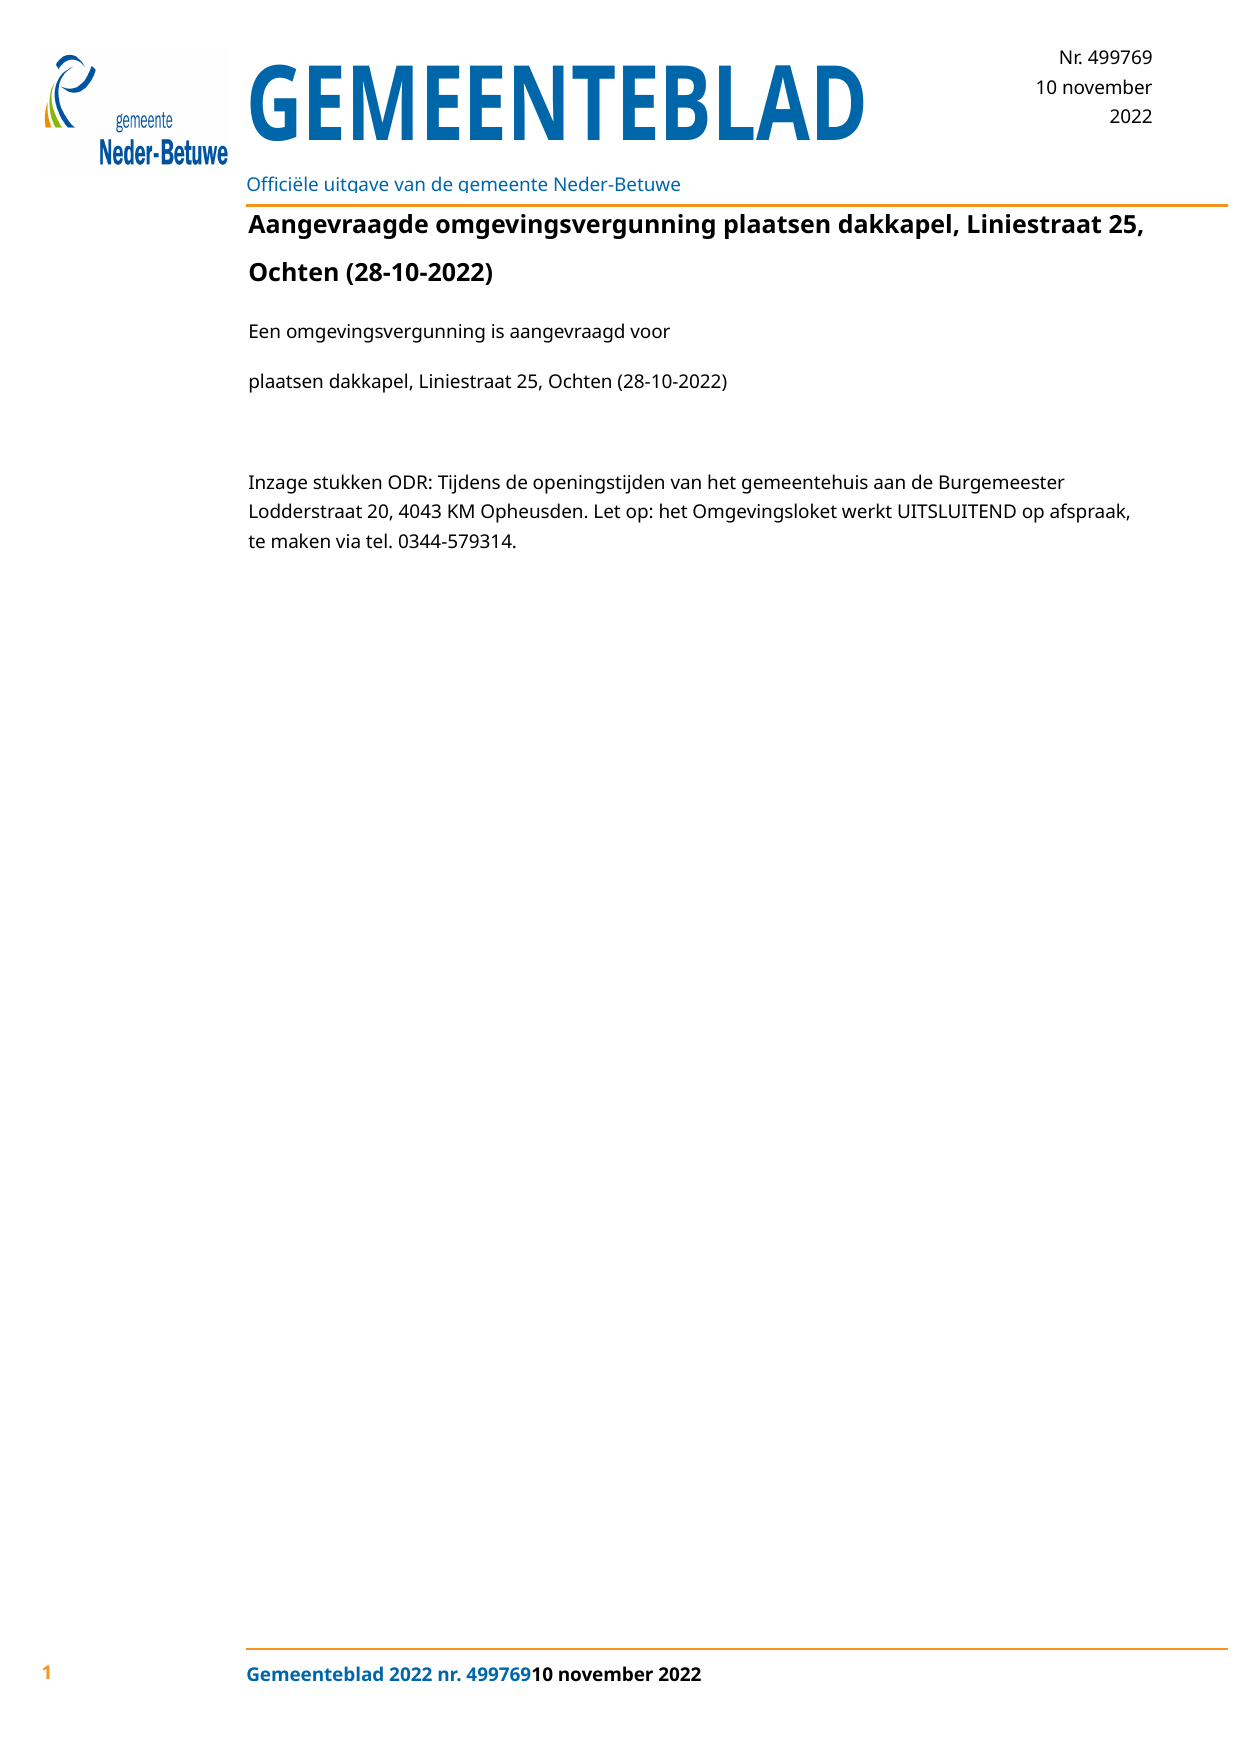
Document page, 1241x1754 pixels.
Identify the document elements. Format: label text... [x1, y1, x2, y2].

picture [41, 47, 231, 172]
text Inzage stukken ODR: Tijdens de openingstijden van het gemeentehuis aan de Burgemeester Lodderstraat 20, 4043 KM Opheusden. Let op: het Omgevingsloket werkt UITSLUITEND op afspraak, te maken via tel. 0344-579314. [248, 469, 1152, 554]
text Een omgevingsvergunning is aangevraagd voor [248, 318, 1152, 344]
text Aangevraagde omgevingsvergunning plaatsen dakkapel, Liniestraat 25, Ochten (28-10-2022) [248, 207, 1152, 288]
text plaatsen dakkapel, Liniestraat 25, Ochten (28-10-2022) [248, 368, 1152, 394]
